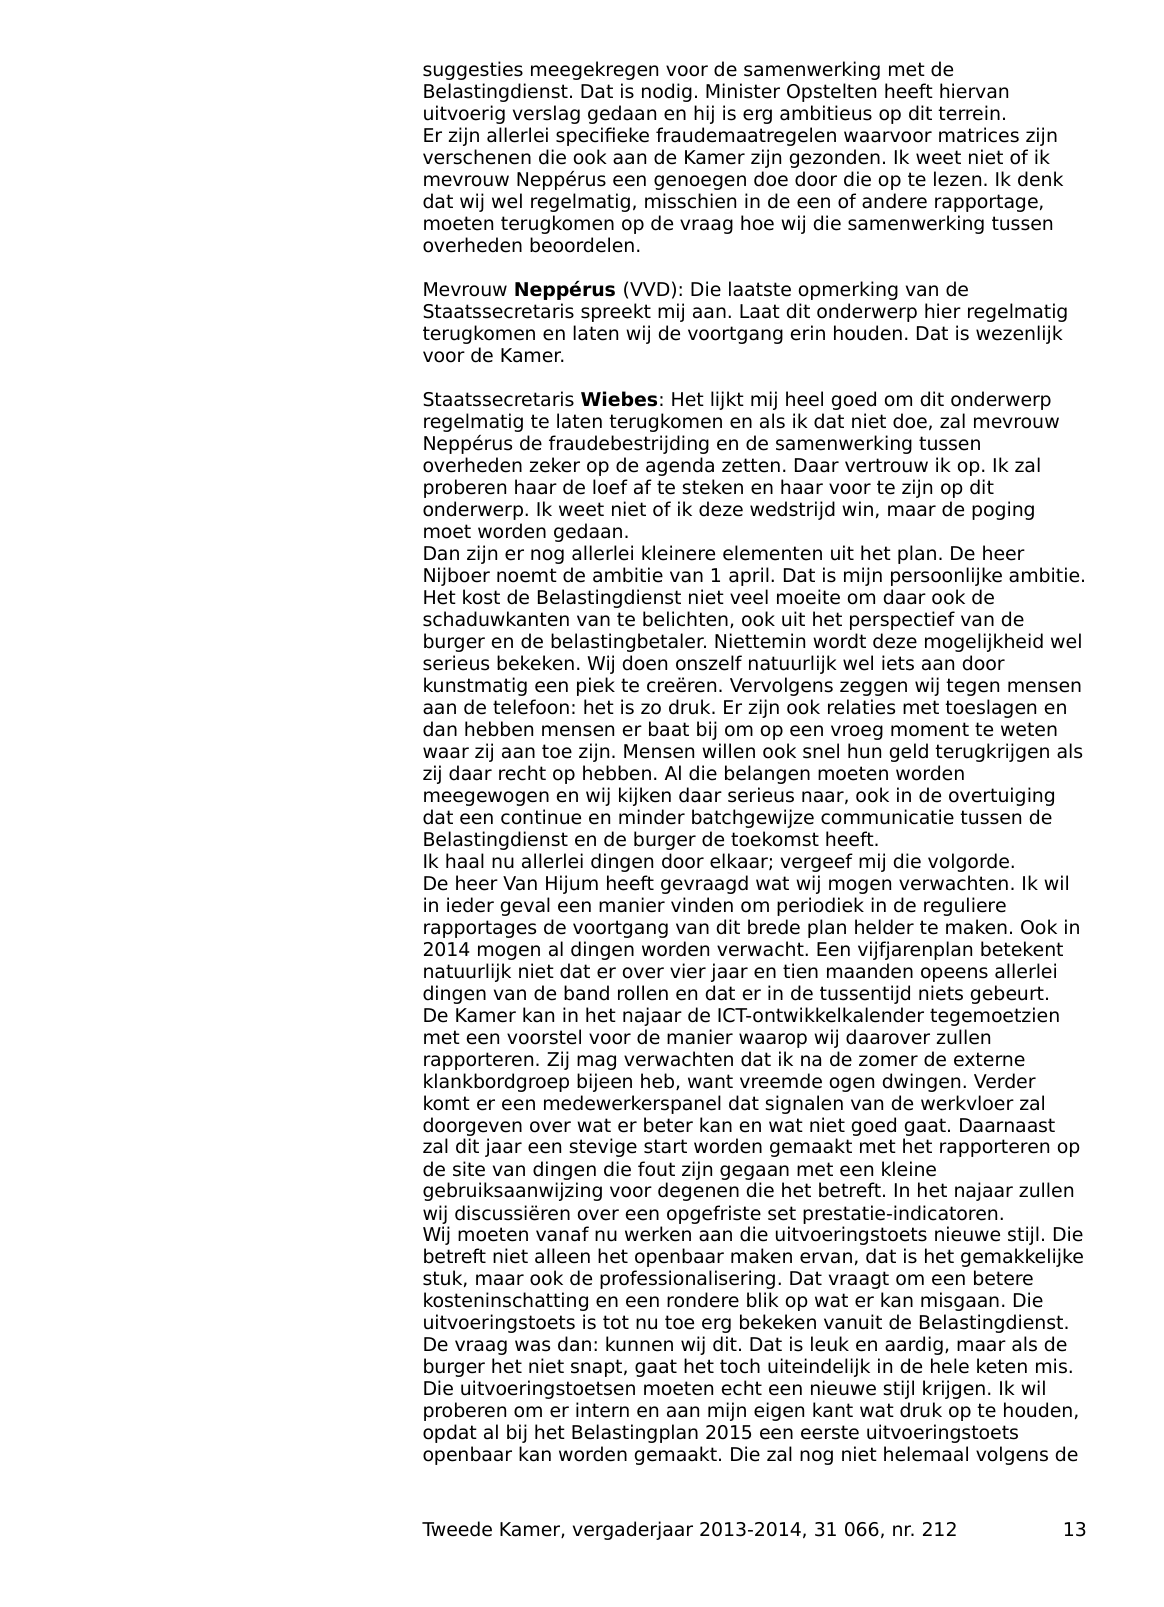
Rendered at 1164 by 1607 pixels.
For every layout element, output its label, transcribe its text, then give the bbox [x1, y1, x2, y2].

text Dan zijn er nog allerlei kleinere elementen uit het plan. De heer Nijboer noemt de ambitie van 1 april. Dat is mijn persoonlijke ambitie. Het kost de Belastingdienst niet veel moeite om daar ook de schaduwkanten van te belichten, ook uit het perspectief van de burger en de belastingbetaler. Niettemin wordt deze mogelijkheid wel serieus bekeken. Wij doen onszelf natuurlijk wel iets aan door kunstmatig een piek te creëren. Vervolgens zeggen wij tegen mensen aan de telefoon: het is zo druk. Er zijn ook relaties met toeslagen en dan hebben mensen er baat bij om op een vroeg moment te weten waar zij aan toe zijn. Mensen willen ook snel hun geld terugkrijgen als zij daar recht op hebben. Al die belangen moeten worden meegewogen en wij kijken daar serieus naar, ook in de overtuiging dat een continue en minder batchgewijze communicatie tussen de Belastingdienst en de burger de toekomst heeft. [422, 543, 1087, 851]
text Mevrouw Neppérus (VVD): Die laatste opmerking van de Staatssecretaris spreekt mij aan. Laat dit onderwerp hier regelmatig terugkomen en laten wij de voortgang erin houden. Dat is wezenlijk voor de Kamer. [422, 279, 1087, 367]
text De heer Van Hijum heeft gevraagd wat wij mogen verwachten. Ik wil in ieder geval een manier vinden om periodiek in de reguliere rapportages de voortgang van dit brede plan helder te maken. Ook in 2014 mogen al dingen worden verwacht. Een vijfjarenplan betekent natuurlijk niet dat er over vier jaar en tien maanden opeens allerlei dingen van de band rollen en dat er in de tussentijd niets gebeurt. [422, 873, 1087, 1004]
text Er zijn allerlei specifieke fraudemaatregelen waarvoor matrices zijn verschenen die ook aan de Kamer zijn gezonden. Ik weet niet of ik mevrouw Neppérus een genoegen doe door die op te lezen. Ik denk dat wij wel regelmatig, misschien in de een of andere rapportage, moeten terugkomen op de vraag hoe wij die samenwerking tussen overheden beoordelen. [422, 125, 1087, 257]
text De Kamer kan in het najaar de ICT-ontwikkelkalender tegemoetzien met een voorstel voor de manier waarop wij daarover zullen rapporteren. Zij mag verwachten dat ik na de zomer de externe klankbordgroep bijeen heb, want vreemde ogen dwingen. Verder komt er een medewerkerspanel dat signalen van de werkvloer zal doorgeven over wat er beter kan en wat niet goed gaat. Daarnaast zal dit jaar een stevige start worden gemaakt met het rapporteren op de site van dingen die fout zijn gegaan met een kleine gebruiksaanwijzing voor degenen die het betreft. In het najaar zullen wij discussiëren over een opgefriste set prestatie-indicatoren. [422, 1004, 1087, 1224]
text Wij moeten vanaf nu werken aan die uitvoeringstoets nieuwe stijl. Die betreft niet alleen het openbaar maken ervan, dat is het gemakkelijke stuk, maar ook de professionalisering. Dat vraagt om een betere kosteninschatting en een rondere blik op wat er kan misgaan. Die uitvoeringstoets is tot nu toe erg bekeken vanuit de Belastingdienst. De vraag was dan: kunnen wij dit. Dat is leuk en aardig, maar als de burger het niet snapt, gaat het toch uiteindelijk in de hele keten mis. Die uitvoeringstoetsen moeten echt een nieuwe stijl krijgen. Ik wil proberen om er intern en aan mijn eigen kant wat druk op te houden, opdat al bij het Belastingplan 2015 een eerste uitvoeringstoets openbaar kan worden gemaakt. Die zal nog niet helemaal volgens de [422, 1224, 1087, 1466]
text suggesties meegekregen voor de samenwerking met de Belastingdienst. Dat is nodig. Minister Opstelten heeft hiervan uitvoerig verslag gedaan en hij is erg ambitieus op dit terrein. [422, 59, 1087, 125]
text Ik haal nu allerlei dingen door elkaar; vergeef mij die volgorde. [422, 851, 1087, 873]
text Staatssecretaris Wiebes: Het lijkt mij heel goed om dit onderwerp regelmatig te laten terugkomen en als ik dat niet doe, zal mevrouw Neppérus de fraudebestrijding en de samenwerking tussen overheden zeker op de agenda zetten. Daar vertrouw ik op. Ik zal proberen haar de loef af te steken en haar voor te zijn op dit onderwerp. Ik weet niet of ik deze wedstrijd win, maar de poging moet worden gedaan. [422, 389, 1087, 543]
